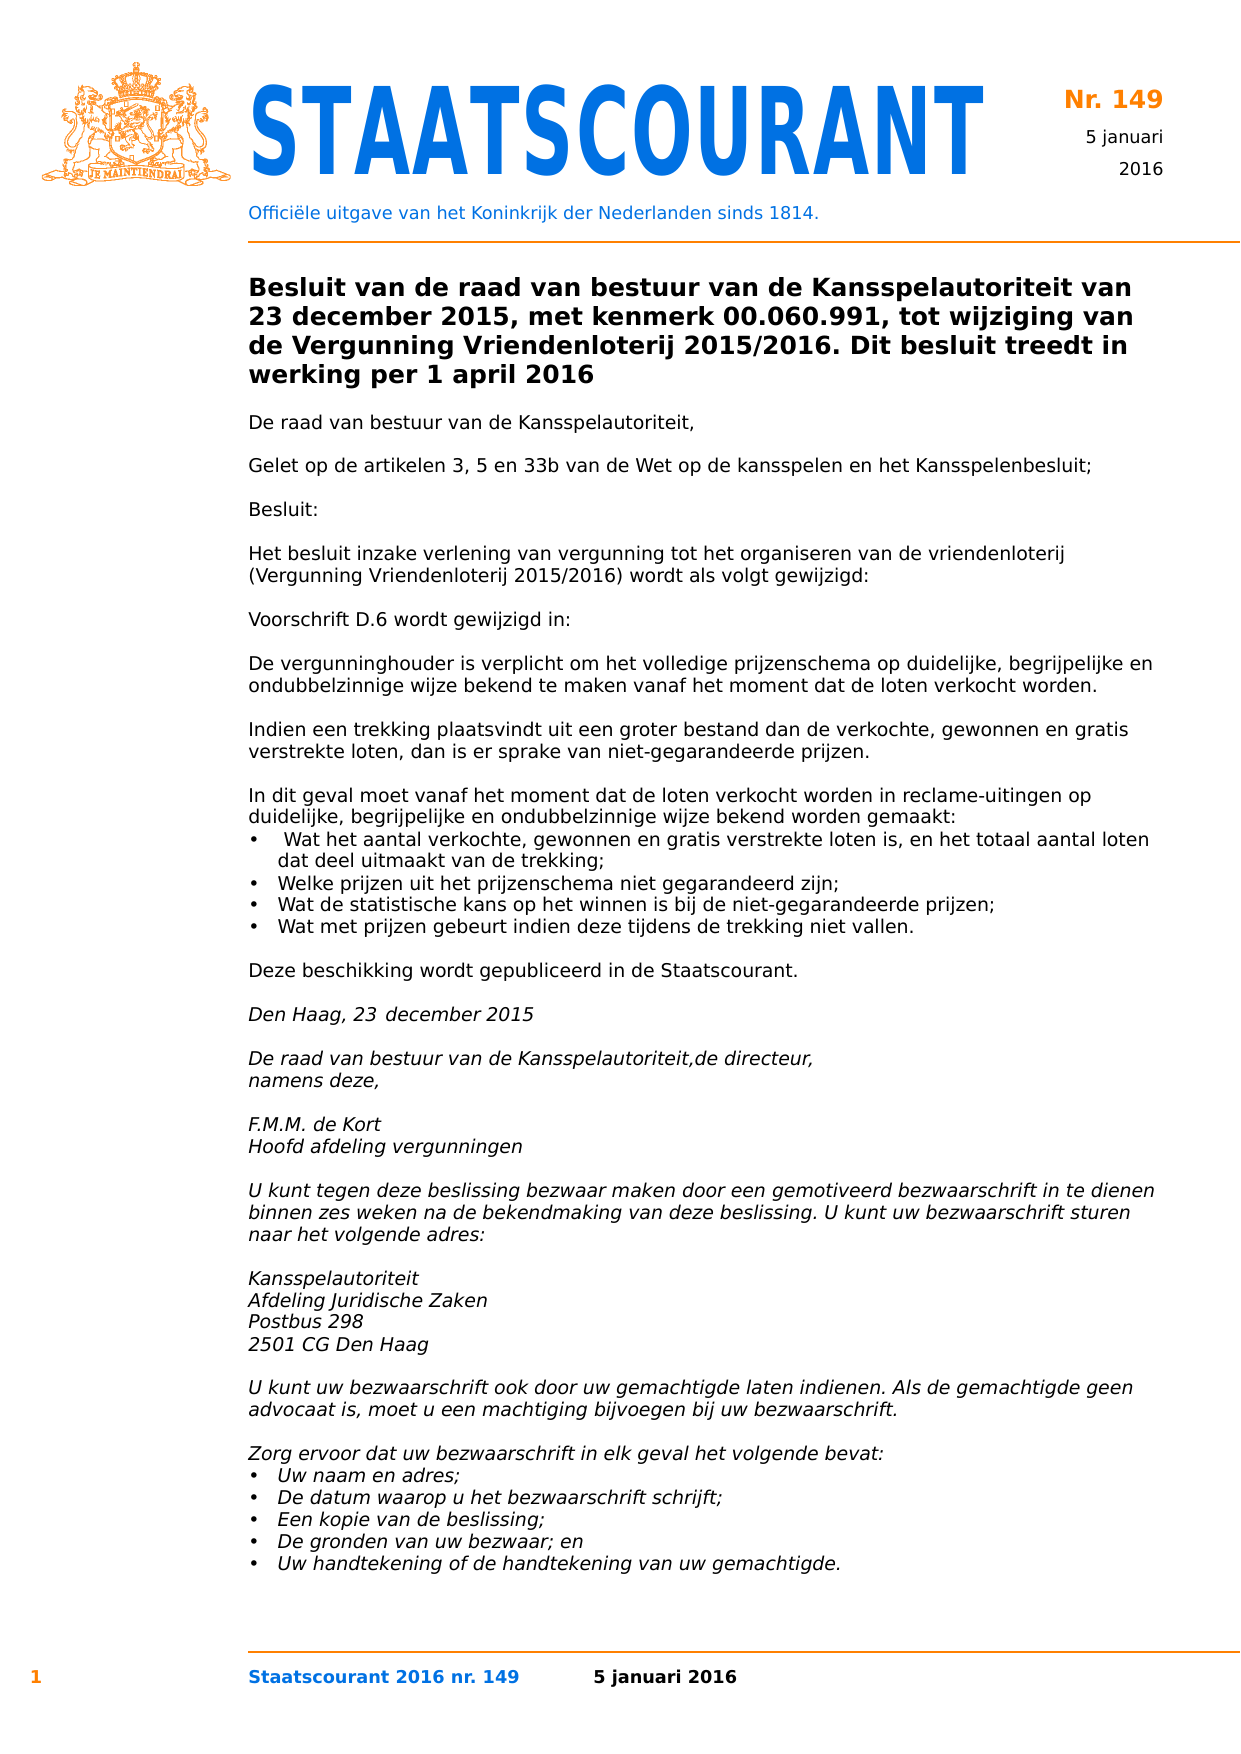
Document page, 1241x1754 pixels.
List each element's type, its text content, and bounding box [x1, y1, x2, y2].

table_header [25, 62, 248, 241]
subtitle Besluit van de raad van bestuur van de Kansspelautoriteit van 23 december 2015, met kenmerk 00.060.991, tot wijziging van de Vergunning Vriendenloterij 2015/2016. Dit besluit treedt in werking per 1 april 2016 [248, 273, 1163, 390]
table_cell Officiële uitgave van het Koninkrijk der Nederlanden sinds 1814. [248, 203, 1240, 241]
text Indien een trekking plaatsvindt uit een groter bestand dan de verkochte, gewonnen en gratis verstrekte loten, dan is er sprake van niet-gegarandeerde prijzen. [248, 719, 1163, 763]
text Het besluit inzake verlening van vergunning tot het organiseren van de vriendenloterij (Vergunning Vriendenloterij 2015/2016) wordt als volgt gewijzigd: [248, 543, 1163, 587]
text Postbus 298 [248, 1311, 1163, 1333]
text Zorg ervoor dat uw bezwaarschrift in elk geval het volgende bevat: [248, 1443, 1163, 1465]
text Afdeling Juridische Zaken [248, 1289, 1163, 1311]
text • De gronden van uw bezwaar; en [248, 1531, 1163, 1553]
text In dit geval moet vanaf het moment dat de loten verkocht worden in reclame-uitingen op duidelijke, begrijpelijke en ondubbelzinnige wijze bekend worden gemaakt: [248, 784, 1163, 828]
text Den Haag, 23 december 2015 [248, 1004, 1163, 1026]
text U kunt tegen deze beslissing bezwaar maken door een gemotiveerd bezwaarschrift in te dienen binnen zes weken na de bekendmaking van deze beslissing. U kunt uw bezwaarschrift sturen naar het volgende adres: [248, 1180, 1163, 1246]
text • Een kopie van de beslissing; [248, 1509, 1163, 1531]
text • Wat met prijzen gebeurt indien deze tijdens de trekking niet vallen. [248, 916, 1163, 938]
text U kunt uw bezwaarschrift ook door uw gemachtigde laten indienen. Als de gemachtigde geen advocaat is, moet u een machtiging bijvoegen bij uw bezwaarschrift. [248, 1377, 1163, 1421]
table_header Nr. 149 [998, 62, 1240, 121]
text • Welke prijzen uit het prijzenschema niet gegarandeerd zijn; [248, 872, 1163, 894]
text • Uw naam en adres; [248, 1465, 1163, 1487]
picture [41, 62, 231, 186]
text 2501 CG Den Haag [248, 1333, 1163, 1355]
text • Uw handtekening of de handtekening van uw gemachtigde. [248, 1553, 1163, 1575]
table_header STAATSCOURANT [248, 62, 998, 203]
text Deze beschikking wordt gepubliceerd in de Staatscourant. [248, 960, 1163, 982]
table_cell 2016 [998, 153, 1240, 203]
table_cell 5 januari [998, 121, 1240, 153]
text De raad van bestuur van de Kansspelautoriteit, [248, 412, 1163, 433]
text • Wat het aantal verkochte, gewonnen en gratis verstrekte loten is, en het totaal aantal loten dat deel uitmaakt van de trekking; [248, 828, 1163, 872]
text • Wat de statistische kans op het winnen is bij de niet-gegarandeerde prijzen; [248, 894, 1163, 916]
text Kansspelautoriteit [248, 1267, 1163, 1289]
text De raad van bestuur van de Kansspelautoriteit,de directeur, namens deze, F.M.M. de Kort Hoofd afdeling vergunningen [248, 1048, 1163, 1158]
text Besluit: [248, 499, 1163, 521]
text De vergunninghouder is verplicht om het volledige prijzenschema op duidelijke, begrijpelijke en ondubbelzinnige wijze bekend te maken vanaf het moment dat de loten verkocht worden. [248, 653, 1163, 697]
text • De datum waarop u het bezwaarschrift schrijft; [248, 1487, 1163, 1509]
text Gelet op de artikelen 3, 5 en 33b van de Wet op de kansspelen en het Kansspelenbesluit; [248, 455, 1163, 477]
text Voorschrift D.6 wordt gewijzigd in: [248, 609, 1163, 631]
